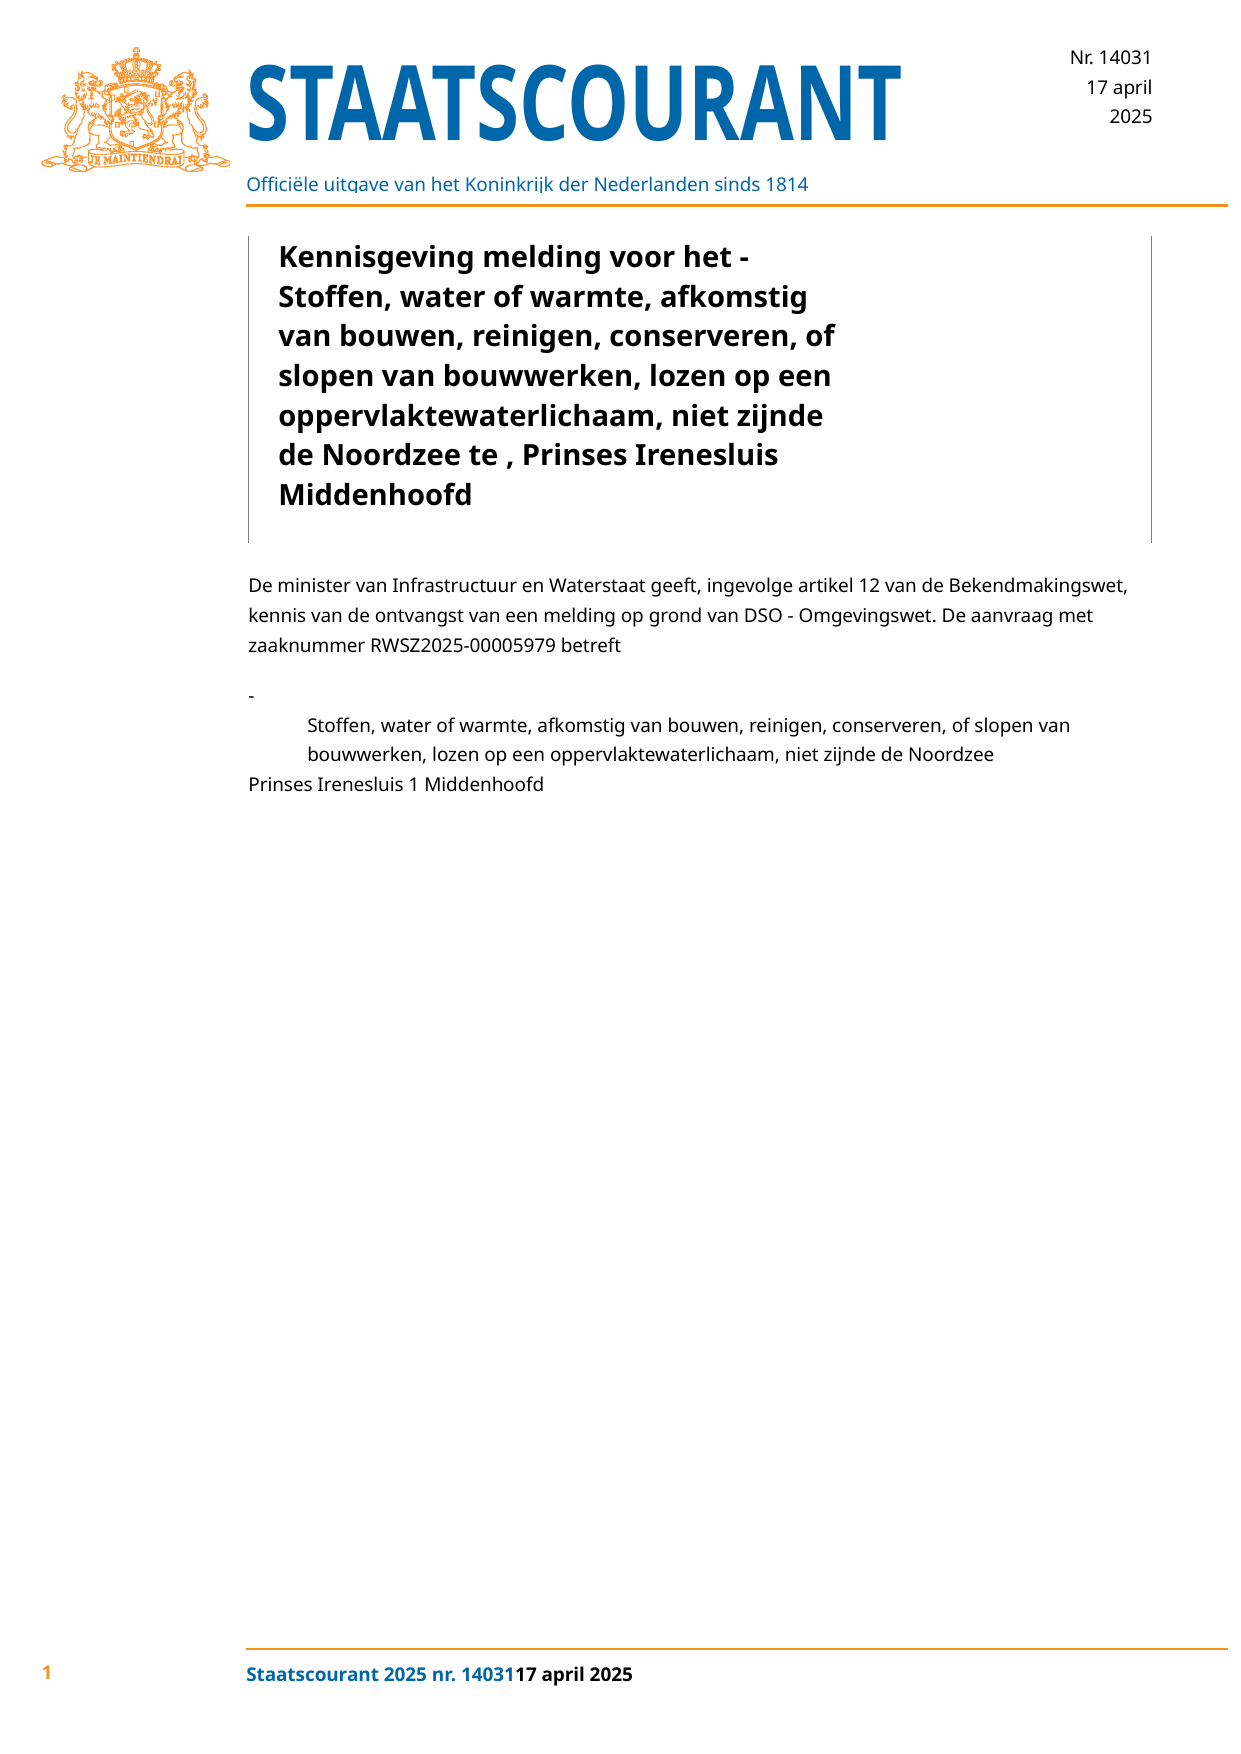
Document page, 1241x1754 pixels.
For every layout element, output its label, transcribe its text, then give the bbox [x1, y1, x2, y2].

text Prinses Irenesluis 1 Middenhoofd [248, 771, 1152, 797]
table_header [850, 414, 1151, 543]
text De minister van Infrastructuur en Waterstaat geeft, ingevolge artikel 12 van de Bekendmakingswet, kennis van de ontvangst van een melding op grond van DSO - Omgevingswet. De aanvraag met zaaknummer RWSZ2025-00005979 betreft [248, 573, 1152, 658]
picture [41, 47, 231, 172]
list Stoffen, water of warmte, afkomstig van bouwen, reinigen, conserveren, of slopen van bouwwerken, lozen op een oppervlaktewaterlichaam, niet zijnde de Noordzee [248, 712, 1152, 767]
table_header Kennisgeving melding voor het -Stoffen, water of warmte, afkomstig van bouwen, reinigen, conserveren, of slopen van bouwwerken, lozen op een oppervlaktewaterlichaam, niet zijnde de Noordzee te , Prinses Irenesluis Middenhoofd [249, 236, 850, 543]
picture [912, 236, 1090, 414]
table_header [850, 236, 912, 413]
table_header [1090, 236, 1151, 413]
